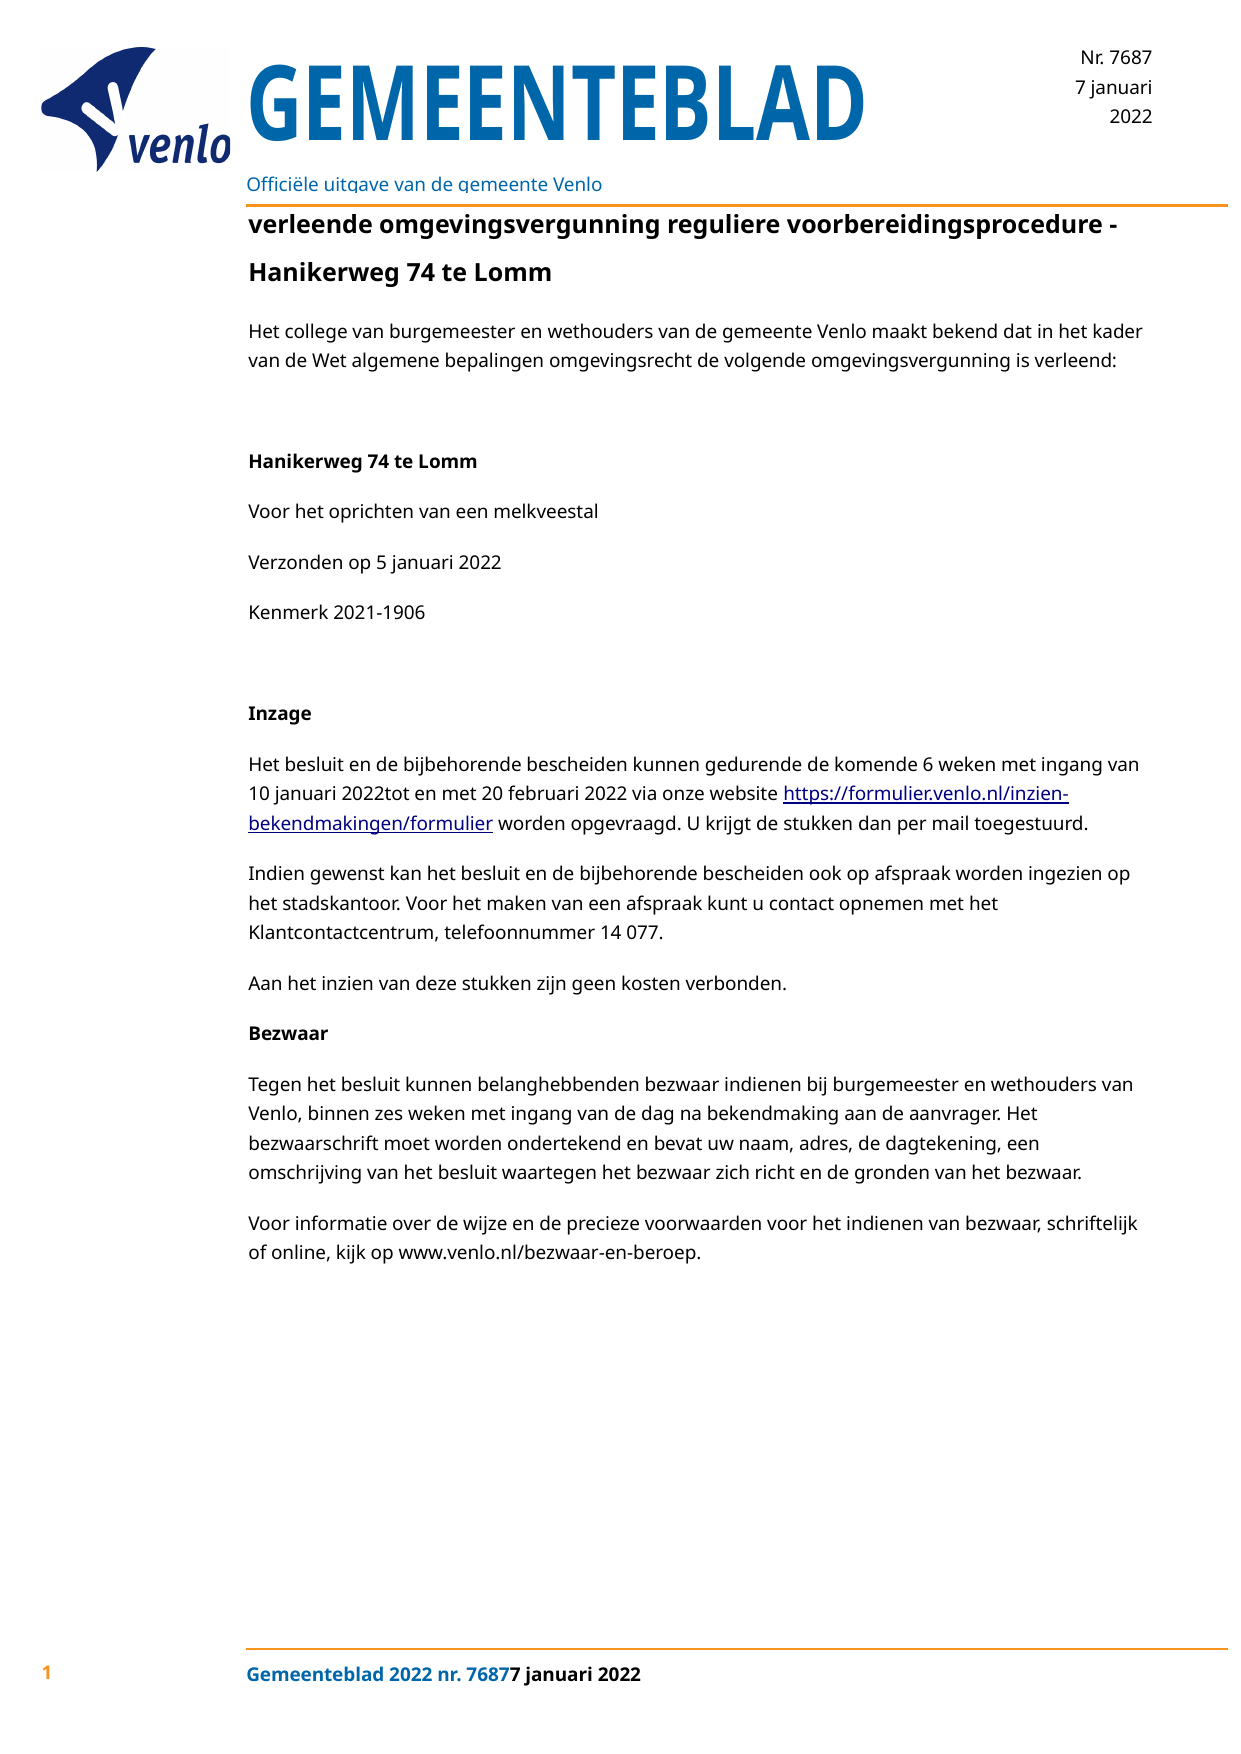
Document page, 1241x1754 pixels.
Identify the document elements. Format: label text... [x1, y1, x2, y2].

text Inzage [248, 700, 1152, 726]
text Voor het oprichten van een melkveestal [248, 499, 1152, 524]
text Hanikerweg 74 te Lomm [248, 448, 1152, 474]
text Het besluit en de bijbehorende bescheiden kunnen gedurende de komende 6 weken met ingang van 10 januari 2022tot en met 20 februari 2022 via onze website https://formulier.venlo.nl/inzien-bekendmakingen/formulier worden opgevraagd. U krijgt de stukken dan per mail toegestuurd. [248, 751, 1152, 836]
text Bezwaar [248, 1020, 1152, 1046]
text Kenmerk 2021-1906 [248, 599, 1152, 625]
text Verzonden op 5 januari 2022 [248, 549, 1152, 575]
picture [41, 47, 231, 172]
text Aan het inzien van deze stukken zijn geen kosten verbonden. [248, 970, 1152, 996]
text Tegen het besluit kunnen belanghebbenden bezwaar indienen bij burgemeester en wethouders van Venlo, binnen zes weken met ingang van de dag na bekendmaking aan de aanvrager. Het bezwaarschrift moet worden ondertekend en bevat uw naam, adres, de dagtekening, een omschrijving van het besluit waartegen het bezwaar zich richt en de gronden van het bezwaar. [248, 1071, 1152, 1185]
text Voor informatie over de wijze en de precieze voorwaarden voor het indienen van bezwaar, schriftelijk of online, kijk op www.venlo.nl/bezwaar-en-beroep. [248, 1210, 1152, 1265]
text Het college van burgemeester en wethouders van de gemeente Venlo maakt bekend dat in het kader van de Wet algemene bepalingen omgevingsrecht de volgende omgevingsvergunning is verleend: [248, 318, 1152, 373]
text verleende omgevingsvergunning reguliere voorbereidingsprocedure - Hanikerweg 74 te Lomm [248, 207, 1152, 288]
text Indien gewenst kan het besluit en de bijbehorende bescheiden ook op afspraak worden ingezien op het stadskantoor. Voor het maken van een afspraak kunt u contact opnemen met het Klantcontactcentrum, telefoonnummer 14 077. [248, 860, 1152, 945]
